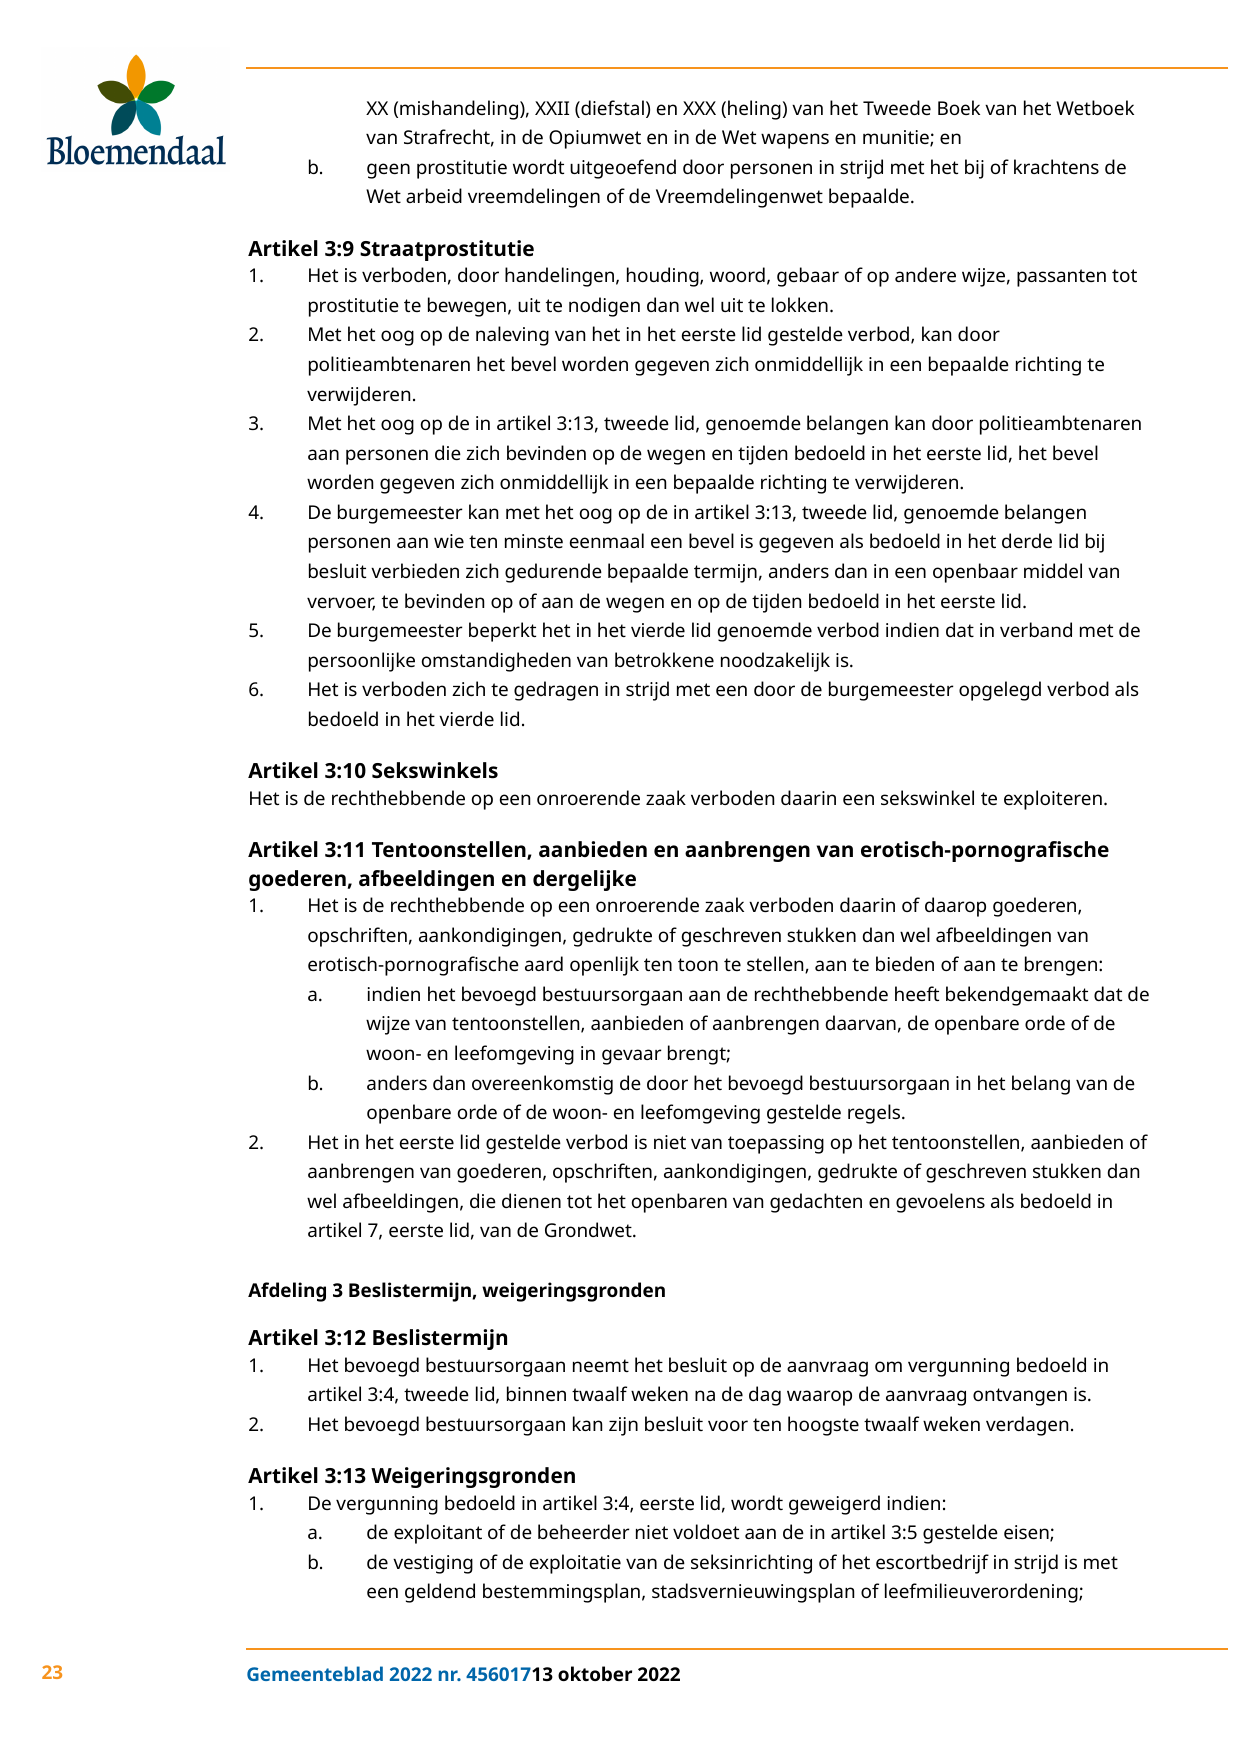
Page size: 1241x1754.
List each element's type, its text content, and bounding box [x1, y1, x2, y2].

list Het in het eerste lid gestelde verbod is niet van toepassing op het tentoonstellen, aanbieden of aanbrengen van goederen, opschriften, aankondigingen, gedrukte of geschreven stukken dan wel afbeeldingen, die dienen tot het openbaren van gedachten en gevoelens als bedoeld in artikel 7, eerste lid, van de Grondwet. [248, 1129, 1152, 1243]
list Het is verboden zich te gedragen in strijd met een door de burgemeester opgelegd verbod als bedoeld in het vierde lid. [248, 677, 1152, 732]
list geen prostitutie wordt uitgeoefend door personen in strijd met het bij of krachtens de Wet arbeid vreemdelingen of de Vreemdelingenwet bepaalde. [307, 154, 1152, 209]
list de vestiging of de exploitatie van de seksinrichting of het escortbedrijf in strijd is met een geldend bestemmingsplan, stadsvernieuwingsplan of leefmilieuverordening; [307, 1549, 1152, 1604]
text Artikel 3:13 Weigeringsgronden [248, 1461, 1152, 1490]
text Het is de rechthebbende op een onroerende zaak verboden daarin een sekswinkel te exploiteren. [248, 785, 1152, 811]
list Het is verboden, door handelingen, houding, woord, gebaar of op andere wijze, passanten tot prostitutie te bewegen, uit te nodigen dan wel uit te lokken. [248, 262, 1152, 318]
list Met het oog op de in artikel 3:13, tweede lid, genoemde belangen kan door politieambtenaren aan personen die zich bevinden op de wegen en tijden bedoeld in het eerste lid, het bevel worden gegeven zich onmiddellijk in een bepaalde richting te verwijderen. [248, 410, 1152, 495]
list Het bevoegd bestuursorgaan neemt het besluit op de aanvraag om vergunning bedoeld in artikel 3:4, tweede lid, binnen twaalf weken na de dag waarop de aanvraag ontvangen is. [248, 1352, 1152, 1407]
list de exploitant of de beheerder niet voldoet aan de in artikel 3:5 gestelde eisen; [307, 1519, 1152, 1545]
list Het is de rechthebbende op een onroerende zaak verboden daarin of daarop goederen, opschriften, aankondigingen, gedrukte of geschreven stukken dan wel afbeeldingen van erotisch-pornografische aard openlijk ten toon te stellen, aan te bieden of aan te brengen: [248, 892, 1152, 977]
text Artikel 3:11 Tentoonstellen, aanbieden en aanbrengen van erotisch-pornografische goederen, afbeeldingen en dergelijke [248, 835, 1152, 892]
list De vergunning bedoeld in artikel 3:4, eerste lid, wordt geweigerd indien: [248, 1490, 1152, 1516]
text Artikel 3:9 Straatprostitutie [248, 234, 1152, 262]
list De burgemeester beperkt het in het vierde lid genoemde verbod indien dat in verband met de persoonlijke omstandigheden van betrokkene noodzakelijk is. [248, 617, 1152, 673]
list Met het oog op de naleving van het in het eerste lid gestelde verbod, kan door politieambtenaren het bevel worden gegeven zich onmiddellijk in een bepaalde richting te verwijderen. [248, 322, 1152, 406]
list XX (mishandeling), XXII (diefstal) en XXX (heling) van het Tweede Boek van het Wetboek van Strafrecht, in de Opiumwet en in de Wet wapens en munitie; en [307, 95, 1152, 150]
picture [41, 47, 231, 172]
list indien het bevoegd bestuursorgaan aan de rechthebbende heeft bekendgemaakt dat de wijze van tentoonstellen, aanbieden of aanbrengen daarvan, de openbare orde of de woon- en leefomgeving in gevaar brengt; [307, 981, 1152, 1066]
list anders dan overeenkomstig de door het bevoegd bestuursorgaan in het belang van de openbare orde of de woon- en leefomgeving gestelde regels. [307, 1070, 1152, 1125]
text Afdeling 3 Beslistermijn, weigeringsgronden [248, 1277, 1152, 1303]
text Artikel 3:12 Beslistermijn [248, 1323, 1152, 1352]
list De burgemeester kan met het oog op de in artikel 3:13, tweede lid, genoemde belangen personen aan wie ten minste eenmaal een bevel is gegeven als bedoeld in het derde lid bij besluit verbieden zich gedurende bepaalde termijn, anders dan in een openbaar middel van vervoer, te bevinden op of aan de wegen en op de tijden bedoeld in het eerste lid. [248, 499, 1152, 613]
text Artikel 3:10 Sekswinkels [248, 757, 1152, 785]
list Het bevoegd bestuursorgaan kan zijn besluit voor ten hoogste twaalf weken verdagen. [248, 1411, 1152, 1437]
